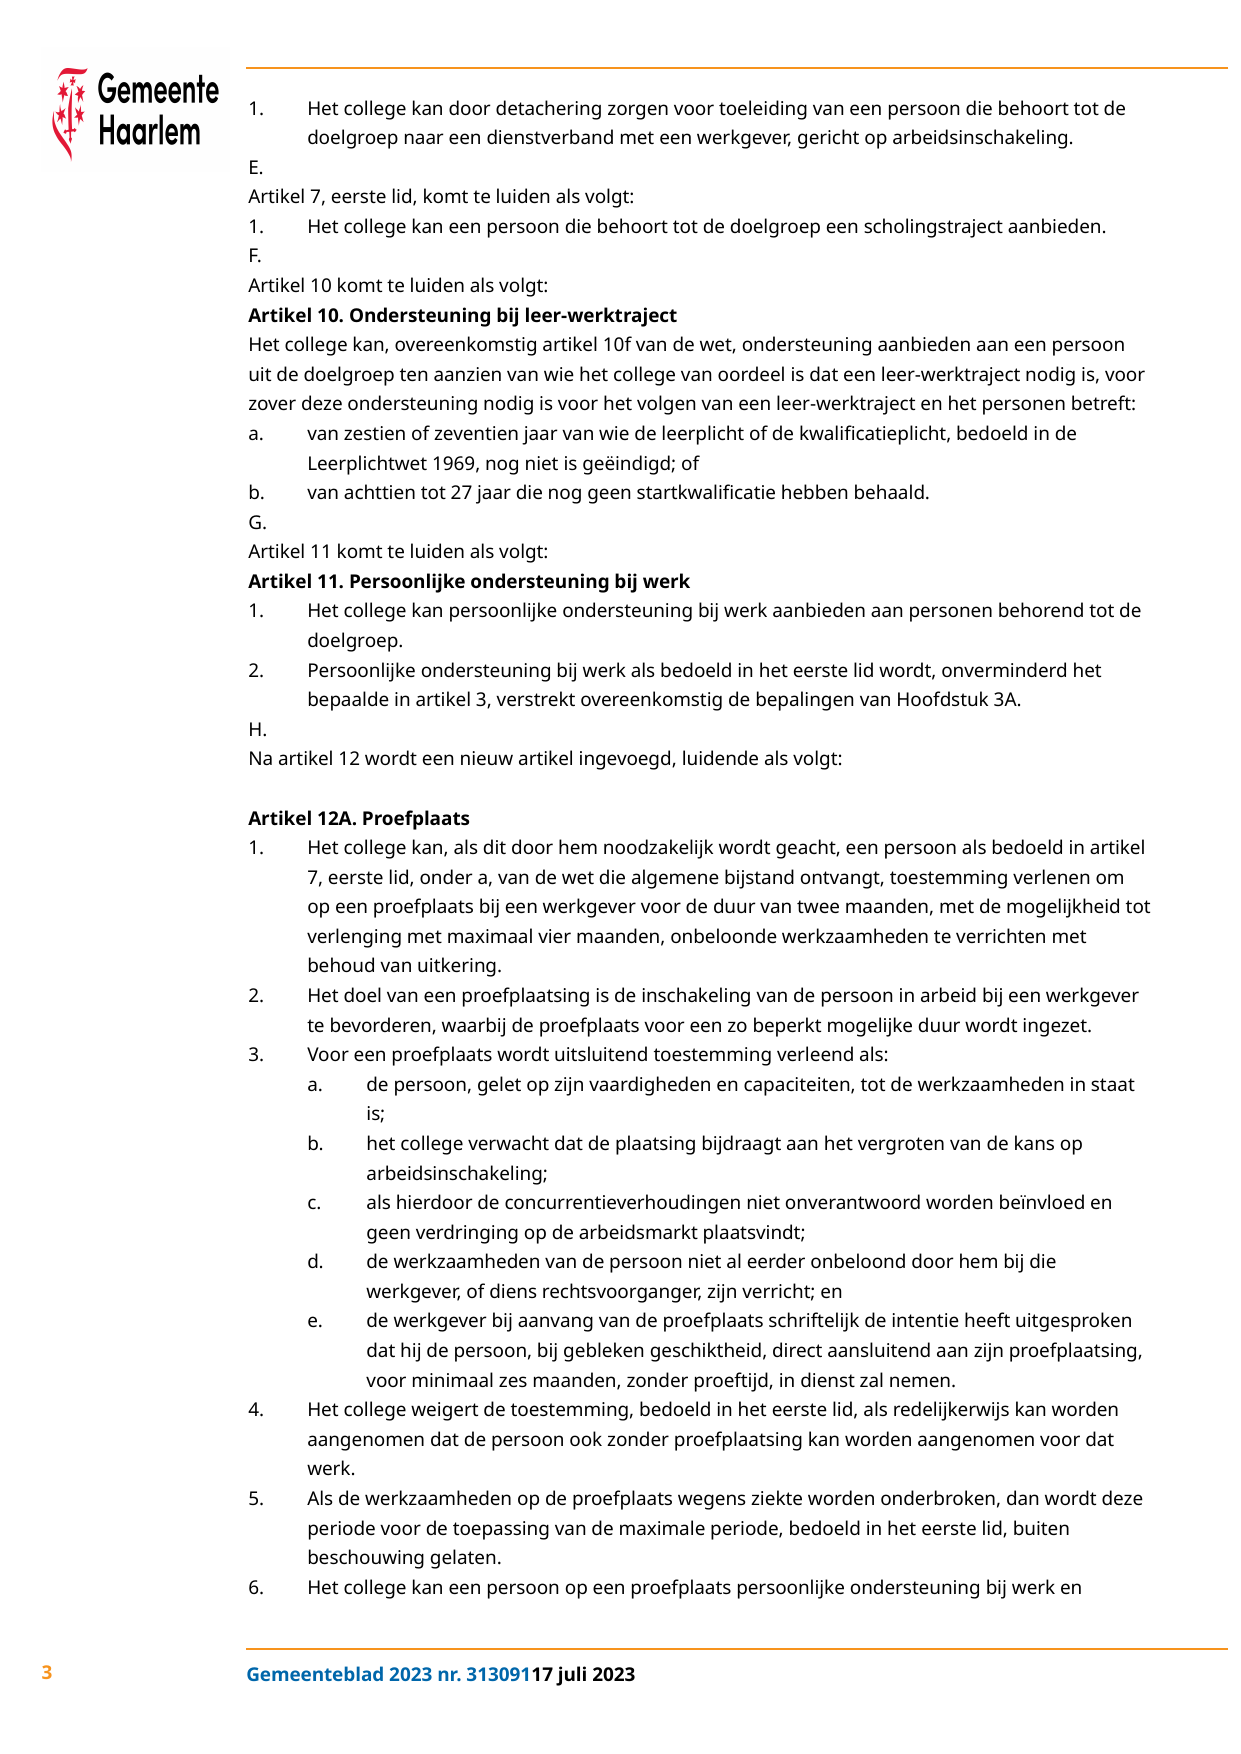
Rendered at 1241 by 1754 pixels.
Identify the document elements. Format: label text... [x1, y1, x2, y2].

list Het doel van een proefplaatsing is de inschakeling van de persoon in arbeid bij een werkgever te bevorderen, waarbij de proefplaats voor een zo beperkt mogelijke duur wordt ingezet. [248, 982, 1152, 1038]
text E. [248, 154, 1152, 180]
list als hierdoor de concurrentieverhoudingen niet onverantwoord worden beïnvloed en geen verdringing op de arbeidsmarkt plaatsvindt; [307, 1189, 1152, 1245]
text H. [248, 716, 1152, 742]
text Na artikel 12 wordt een nieuw artikel ingevoegd, luidende als volgt: [248, 746, 1152, 771]
picture [41, 47, 231, 172]
list de werkgever bij aanvang van de proefplaats schriftelijk de intentie heeft uitgesproken dat hij de persoon, bij gebleken geschiktheid, direct aansluitend aan zijn proefplaatsing, voor minimaal zes maanden, zonder proeftijd, in dienst zal nemen. [307, 1308, 1152, 1393]
text G. [248, 509, 1152, 535]
text F. [248, 243, 1152, 268]
text Artikel 11 komt te luiden als volgt: [248, 538, 1152, 564]
list Als de werkzaamheden op de proefplaats wegens ziekte worden onderbroken, dan wordt deze periode voor de toepassing van de maximale periode, bedoeld in het eerste lid, buiten beschouwing gelaten. [248, 1485, 1152, 1570]
list van zestien of zeventien jaar van wie de leerplicht of de kwalificatieplicht, bedoeld in de Leerplichtwet 1969, nog niet is geëindigd; of [248, 420, 1152, 476]
list Het college kan een persoon op een proefplaats persoonlijke ondersteuning bij werk en [248, 1574, 1152, 1600]
list Het college kan, als dit door hem noodzakelijk wordt geacht, een persoon als bedoeld in artikel 7, eerste lid, onder a, van de wet die algemene bijstand ontvangt, toestemming verlenen om op een proefplaats bij een werkgever voor de duur van twee maanden, met de mogelijkheid tot verlenging met maximaal vier maanden, onbeloonde werkzaamheden te verrichten met behoud van uitkering. [248, 834, 1152, 978]
list Het college kan door detachering zorgen voor toeleiding van een persoon die behoort tot de doelgroep naar een dienstverband met een werkgever, gericht op arbeidsinschakeling. [248, 95, 1152, 150]
text Artikel 7, eerste lid, komt te luiden als volgt: [248, 183, 1152, 209]
list de werkzaamheden van de persoon niet al eerder onbeloond door hem bij die werkgever, of diens rechtsvoorganger, zijn verricht; en [307, 1248, 1152, 1304]
list van achttien tot 27 jaar die nog geen startkwalificatie hebben behaald. [248, 479, 1152, 505]
text Artikel 10. Ondersteuning bij leer-werktraject [248, 302, 1152, 328]
text Artikel 10 komt te luiden als volgt: [248, 272, 1152, 298]
text Het college kan, overeenkomstig artikel 10f van de wet, ondersteuning aanbieden aan een persoon uit de doelgroep ten aanzien van wie het college van oordeel is dat een leer-werktraject nodig is, voor zover deze ondersteuning nodig is voor het volgen van een leer-werktraject en het personen betreft: [248, 331, 1152, 416]
list Voor een proefplaats wordt uitsluitend toestemming verleend als: [248, 1041, 1152, 1067]
text Artikel 12A. Proefplaats [248, 805, 1152, 831]
list het college verwacht dat de plaatsing bijdraagt aan het vergroten van de kans op arbeidsinschakeling; [307, 1130, 1152, 1186]
list Het college kan een persoon die behoort tot de doelgroep een scholingstraject aanbieden. [248, 213, 1152, 239]
list Het college weigert de toestemming, bedoeld in het eerste lid, als redelijkerwijs kan worden aangenomen dat de persoon ook zonder proefplaatsing kan worden aangenomen voor dat werk. [248, 1396, 1152, 1481]
list Het college kan persoonlijke ondersteuning bij werk aanbieden aan personen behorend tot de doelgroep. [248, 598, 1152, 653]
list Persoonlijke ondersteuning bij werk als bedoeld in het eerste lid wordt, onverminderd het bepaalde in artikel 3, verstrekt overeenkomstig de bepalingen van Hoofdstuk 3A. [248, 657, 1152, 712]
list de persoon, gelet op zijn vaardigheden en capaciteiten, tot de werkzaamheden in staat is; [307, 1071, 1152, 1126]
text Artikel 11. Persoonlijke ondersteuning bij werk [248, 568, 1152, 594]
